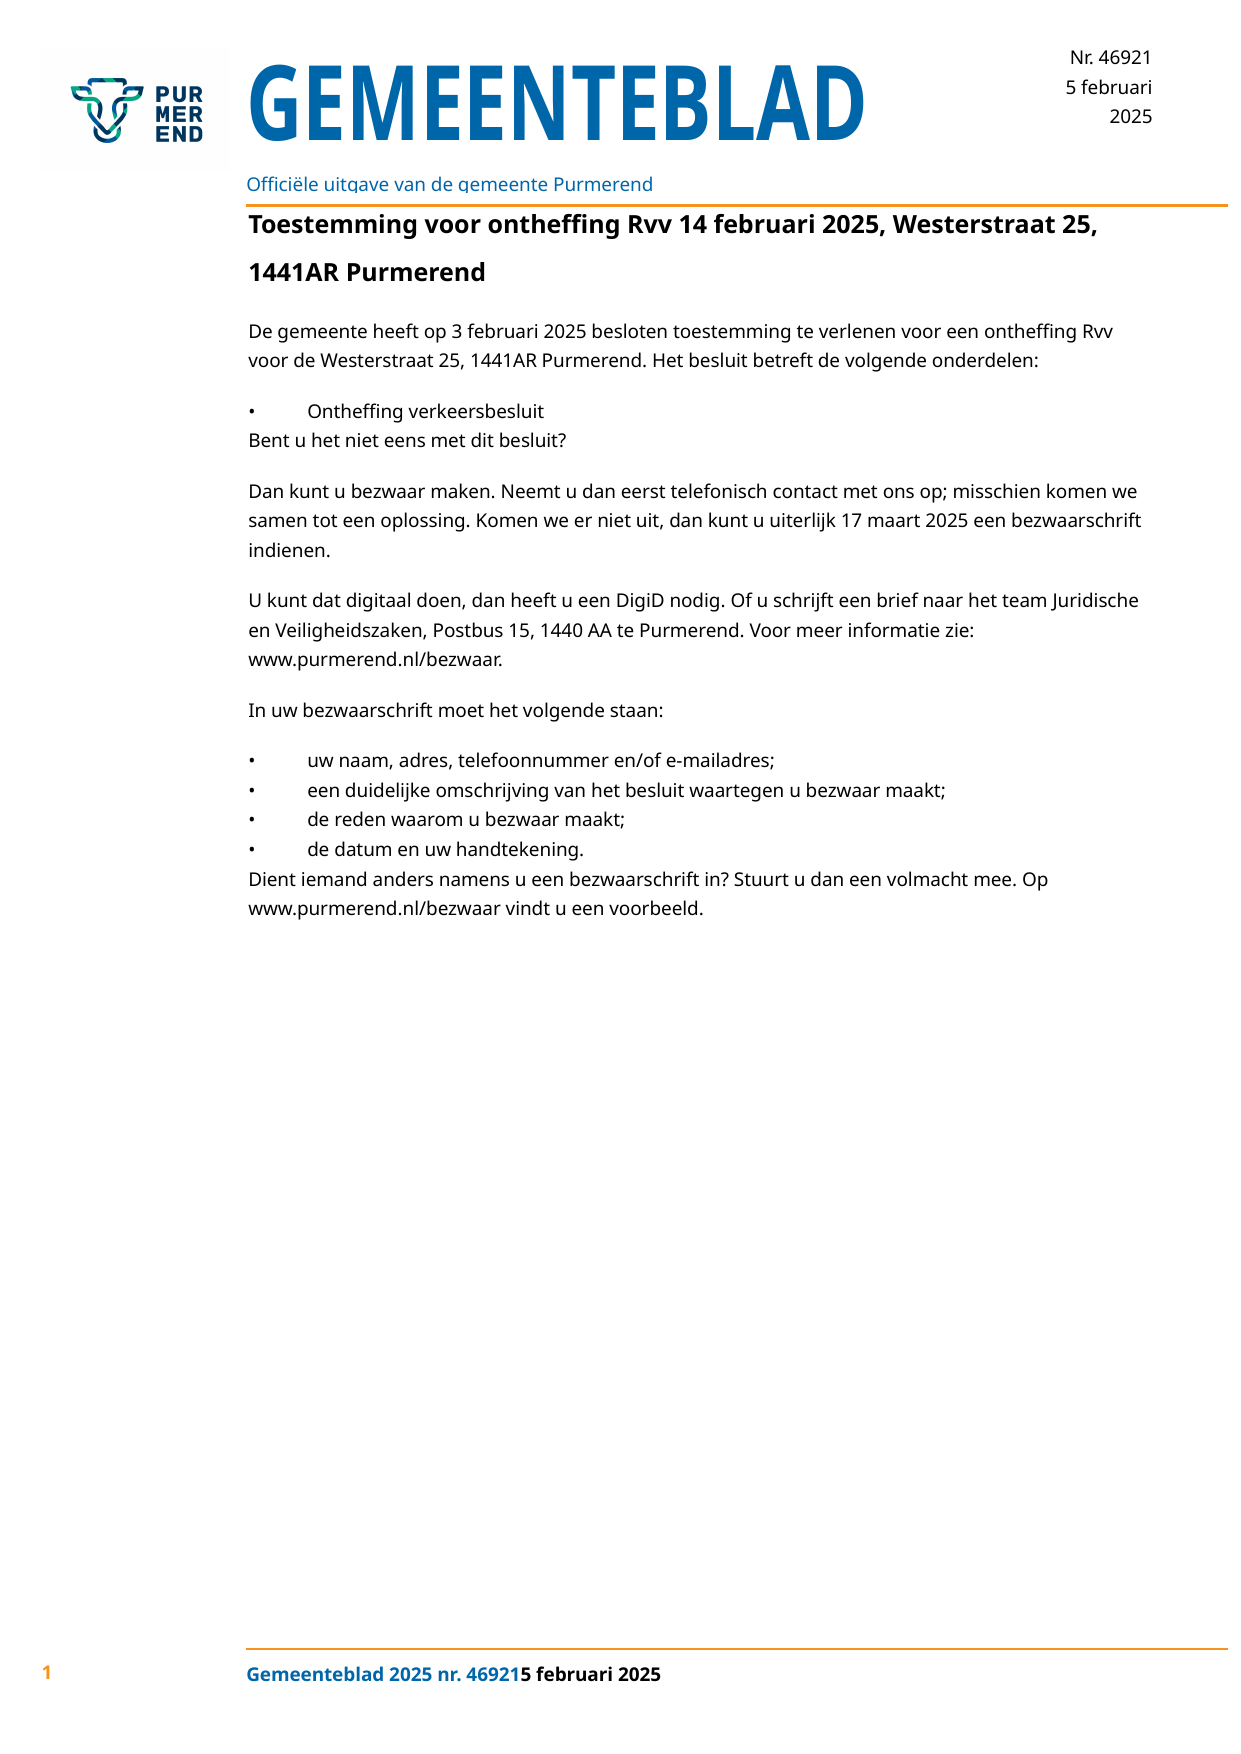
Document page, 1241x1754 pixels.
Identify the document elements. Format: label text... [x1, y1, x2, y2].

list Ontheffing verkeersbesluit [248, 398, 1152, 424]
list de reden waarom u bezwaar maakt; [248, 807, 1152, 832]
list uw naam, adres, telefoonnummer en/of e-mailadres; [248, 747, 1152, 773]
text U kunt dat digitaal doen, dan heeft u een DigiD nodig. Of u schrijft een brief naar het team Juridische en Veiligheidszaken, Postbus 15, 1440 AA te Purmerend. Voor meer informatie zie: www.purmerend.nl/bezwaar. [248, 587, 1152, 672]
text Toestemming voor ontheffing Rvv 14 februari 2025, Westerstraat 25, 1441AR Purmerend [248, 207, 1152, 288]
text Dan kunt u bezwaar maken. Neemt u dan eerst telefonisch contact met ons op; misschien komen we samen tot een oplossing. Komen we er niet uit, dan kunt u uiterlijk 17 maart 2025 een bezwaarschrift indienen. [248, 478, 1152, 563]
list de datum en uw handtekening. [248, 836, 1152, 862]
picture [41, 47, 231, 172]
text Dient iemand anders namens u een bezwaarschrift in? Stuurt u dan een volmacht mee. Op www.purmerend.nl/bezwaar vindt u een voorbeeld. [248, 866, 1152, 921]
list een duidelijke omschrijving van het besluit waartegen u bezwaar maakt; [248, 777, 1152, 803]
text Bent u het niet eens met dit besluit? [248, 427, 1152, 453]
text De gemeente heeft op 3 februari 2025 besloten toestemming te verlenen voor een ontheffing Rvv voor de Westerstraat 25, 1441AR Purmerend. Het besluit betreft de volgende onderdelen: [248, 318, 1152, 373]
text In uw bezwaarschrift moet het volgende staan: [248, 697, 1152, 723]
